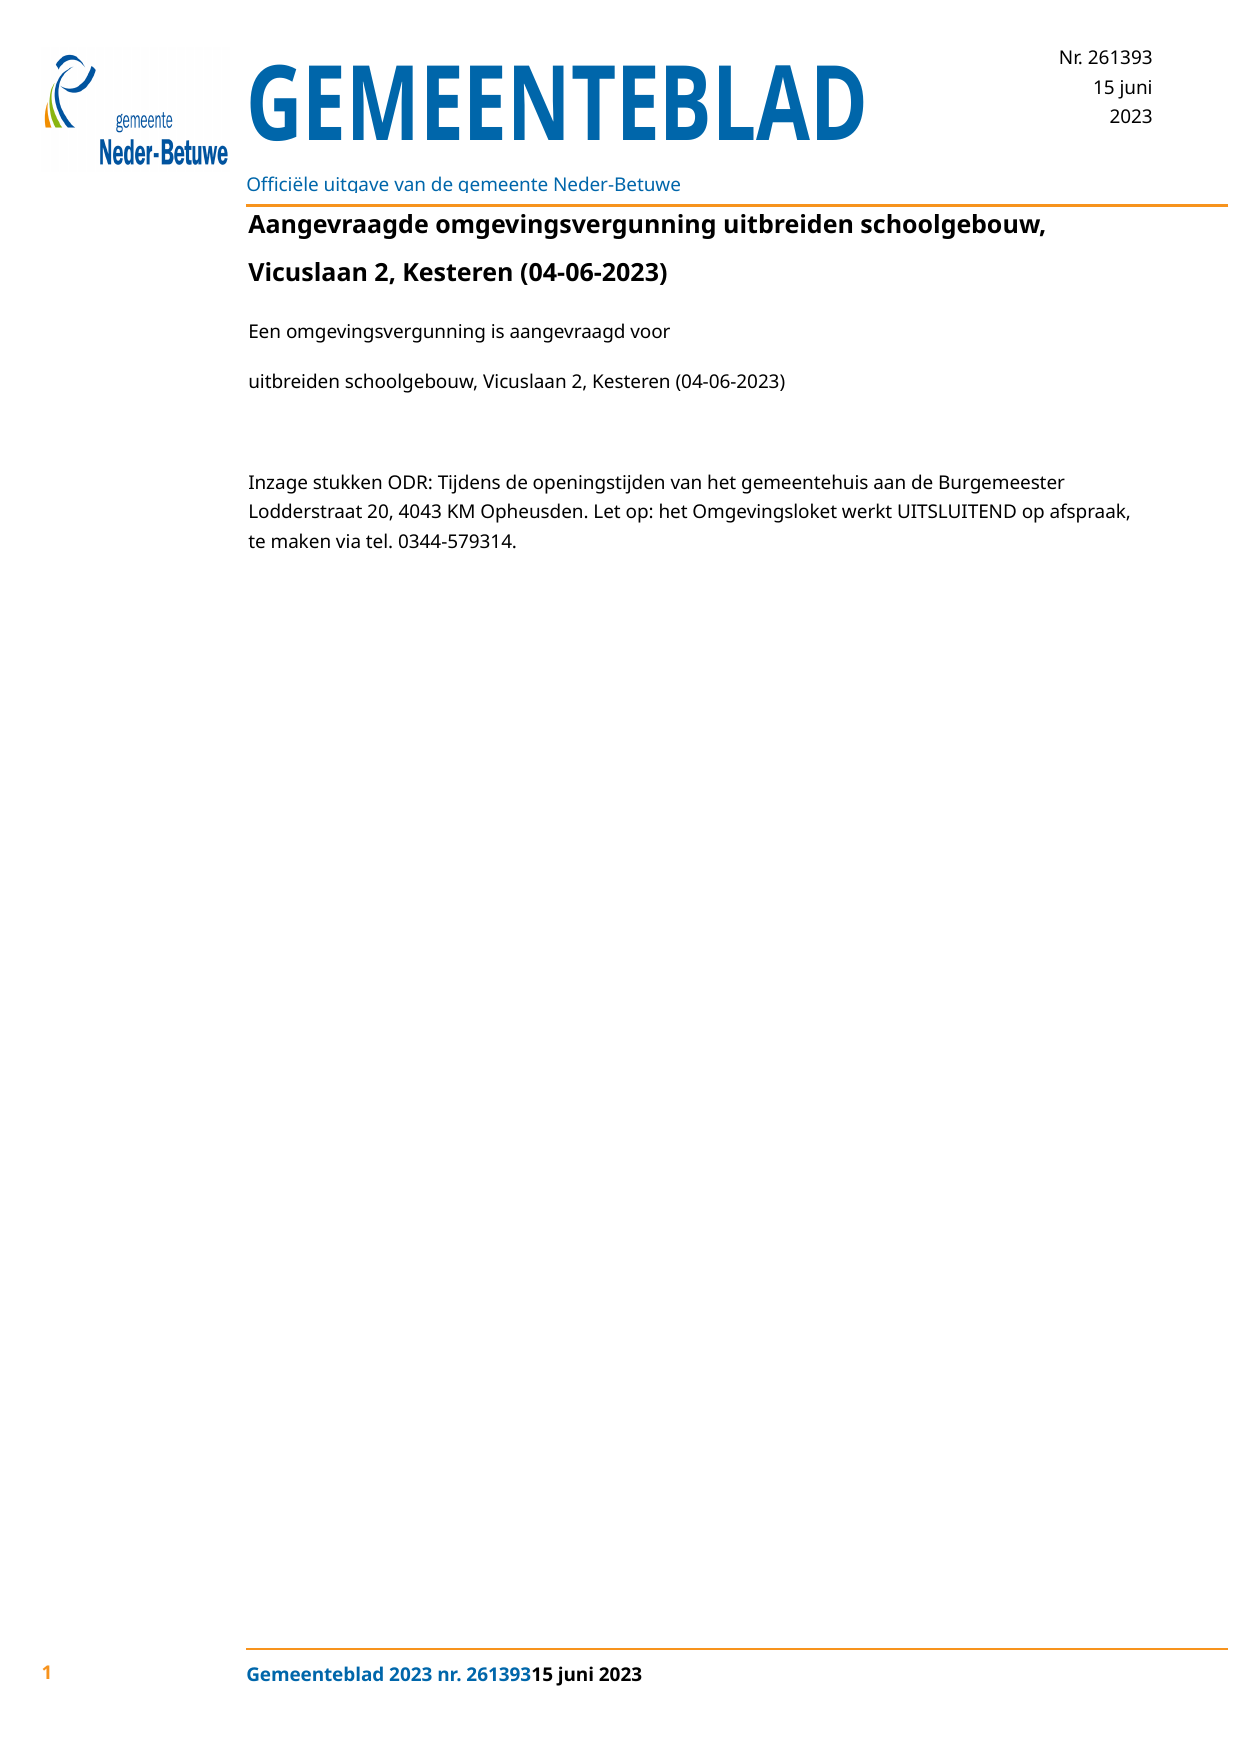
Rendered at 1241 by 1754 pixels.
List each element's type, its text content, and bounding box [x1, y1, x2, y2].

text Aangevraagde omgevingsvergunning uitbreiden schoolgebouw, Vicuslaan 2, Kesteren (04-06-2023) [248, 207, 1152, 288]
picture [41, 47, 231, 172]
text Inzage stukken ODR: Tijdens de openingstijden van het gemeentehuis aan de Burgemeester Lodderstraat 20, 4043 KM Opheusden. Let op: het Omgevingsloket werkt UITSLUITEND op afspraak, te maken via tel. 0344-579314. [248, 469, 1152, 554]
text Een omgevingsvergunning is aangevraagd voor [248, 318, 1152, 344]
text uitbreiden schoolgebouw, Vicuslaan 2, Kesteren (04-06-2023) [248, 368, 1152, 394]
